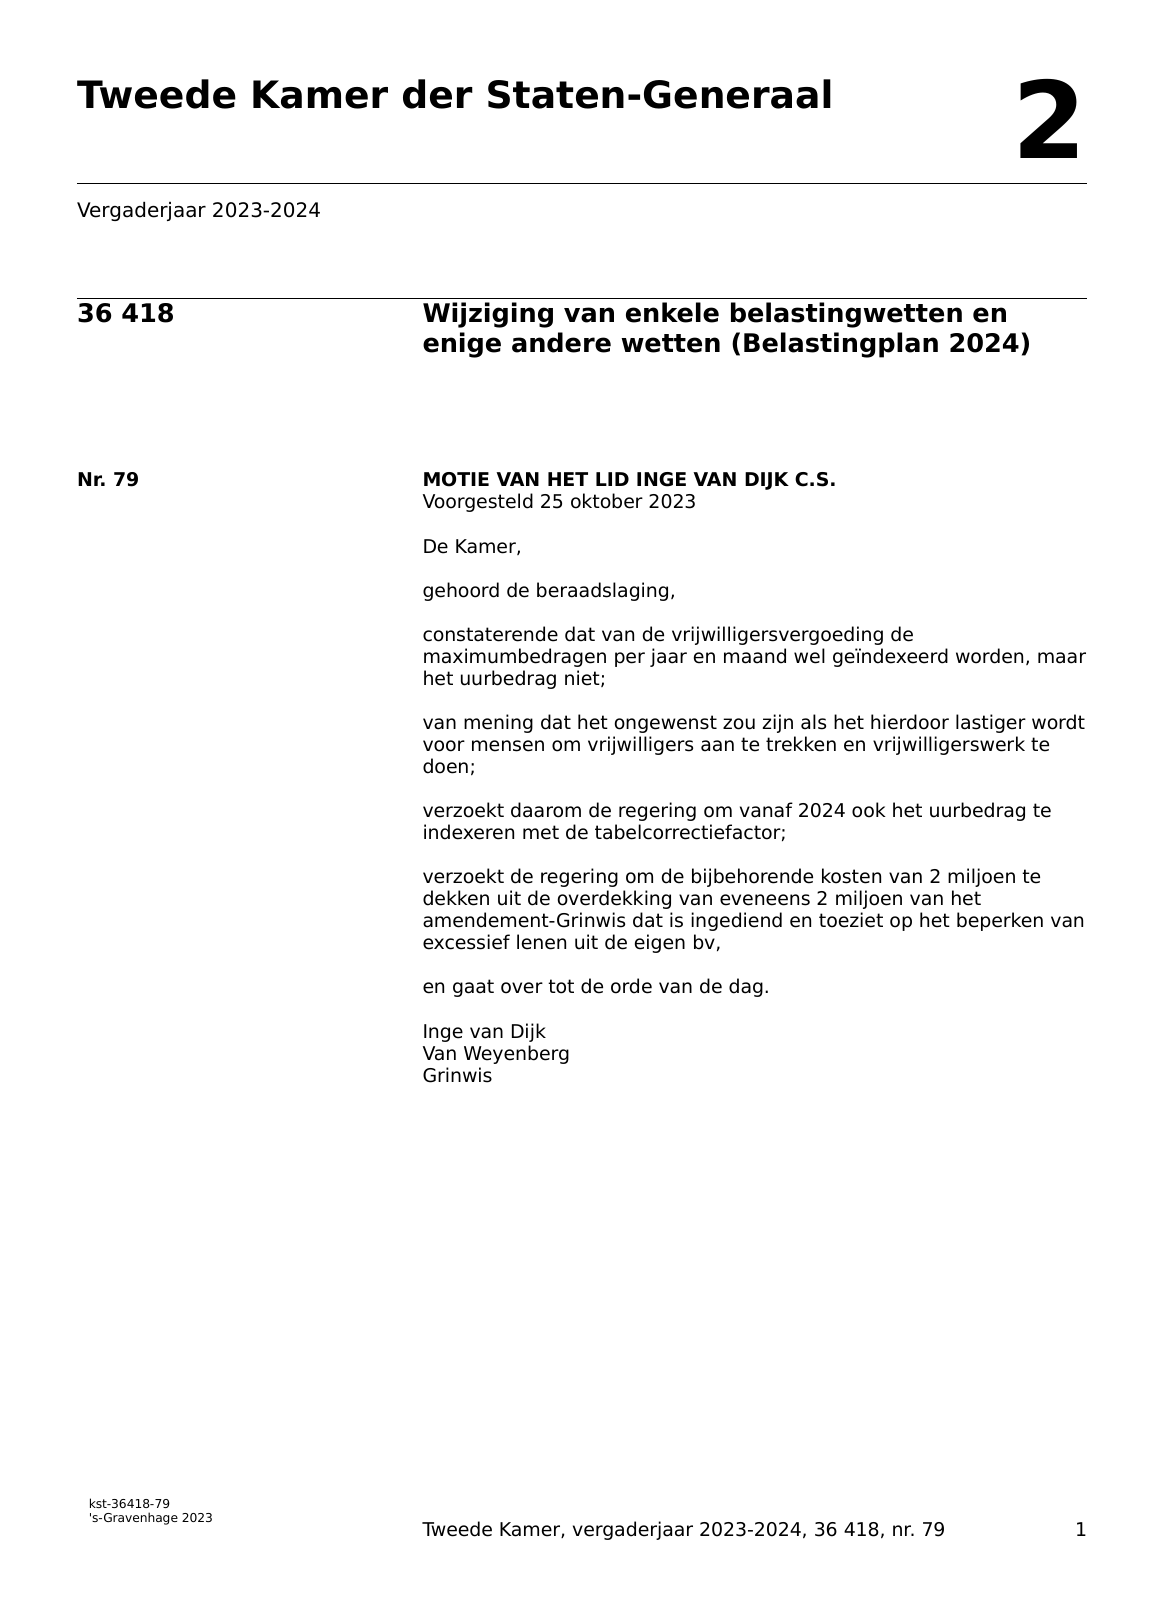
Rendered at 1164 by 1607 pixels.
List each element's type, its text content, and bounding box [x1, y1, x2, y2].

table_cell Vergaderjaar 2023-2024 [77, 184, 1087, 298]
table_header Tweede Kamer der Staten-Generaal [77, 59, 886, 183]
subtitle Nr. 79 MOTIE VAN HET LID INGE VAN DIJK C.S. [77, 469, 1087, 491]
text De Kamer, [422, 536, 1087, 557]
subtitle 36 418 Wijziging van enkele belastingwetten en enige andere wetten (Belastingplan 2024) [77, 299, 1087, 358]
text 's-Gravenhage 2023 [88, 1511, 323, 1525]
text constaterende dat van de vrijwilligersvergoeding de maximumbedragen per jaar en maand wel geïndexeerd worden, maar het uurbedrag niet; [422, 624, 1087, 690]
text gehoord de beraadslaging, [422, 580, 1087, 602]
text en gaat over tot de orde van de dag. [422, 976, 1087, 998]
table_header 2 [886, 59, 1087, 183]
text Inge van Dijk [422, 1021, 1087, 1042]
text kst-36418-79 [88, 1497, 323, 1511]
text verzoekt de regering om de bijbehorende kosten van 2 miljoen te dekken uit de overdekking van eveneens 2 miljoen van het amendement-Grinwis dat is ingediend en toeziet op het beperken van excessief lenen uit de eigen bv, [422, 866, 1087, 954]
text van mening dat het ongewenst zou zijn als het hierdoor lastiger wordt voor mensen om vrijwilligers aan te trekken en vrijwilligerswerk te doen; [422, 712, 1087, 778]
text Grinwis [422, 1064, 1087, 1086]
text Voorgesteld 25 oktober 2023 [422, 491, 1087, 513]
text Van Weyenberg [422, 1042, 1087, 1064]
text verzoekt daarom de regering om vanaf 2024 ook het uurbedrag te indexeren met de tabelcorrectiefactor; [422, 800, 1087, 844]
